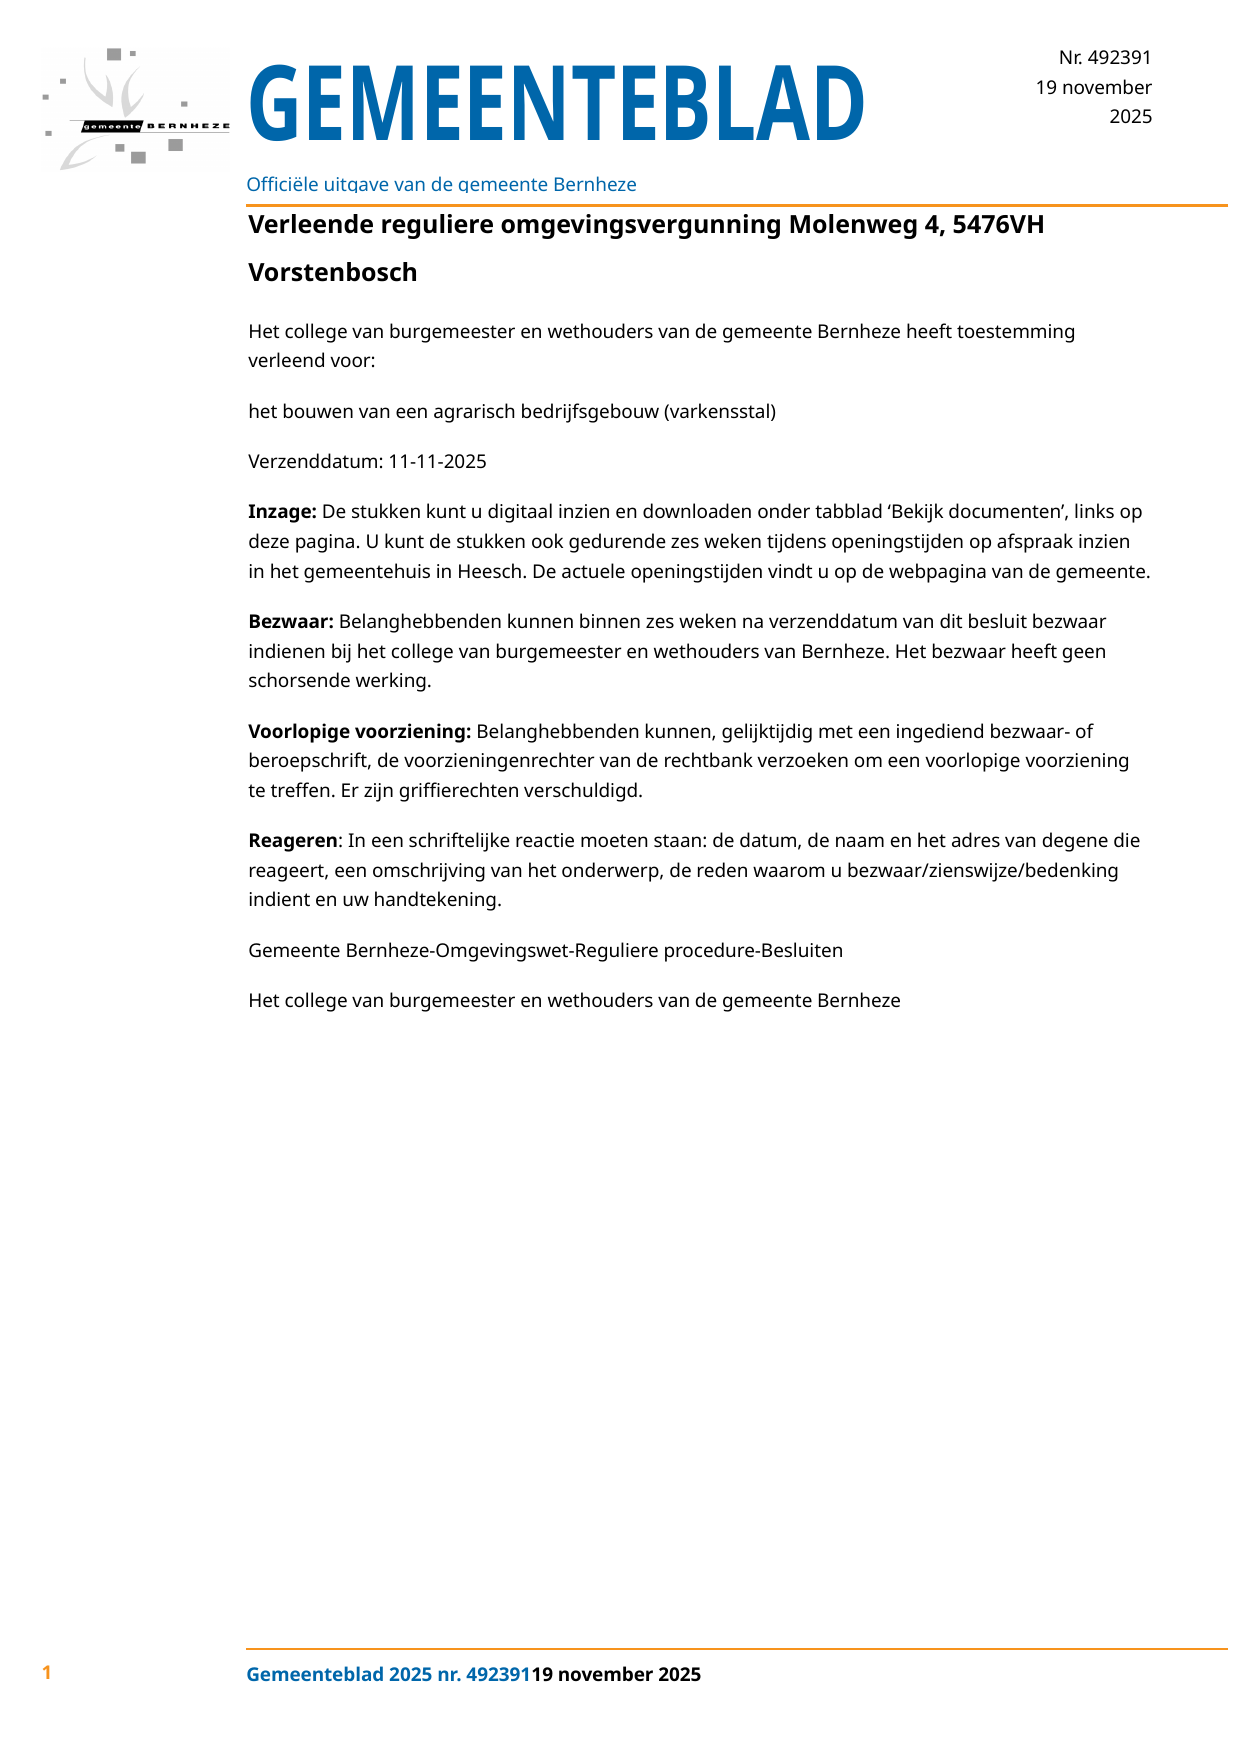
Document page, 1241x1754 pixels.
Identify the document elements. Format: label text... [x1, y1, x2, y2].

text Voorlopige voorziening: Belanghebbenden kunnen, gelijktijdig met een ingediend bezwaar- of beroepschrift, de voorzieningenrechter van de rechtbank verzoeken om een voorlopige voorziening te treffen. Er zijn griffierechten verschuldigd. [248, 718, 1152, 803]
text Bezwaar: Belanghebbenden kunnen binnen zes weken na verzenddatum van dit besluit bezwaar indienen bij het college van burgemeester en wethouders van Bernheze. Het bezwaar heeft geen schorsende werking. [248, 608, 1152, 693]
text Het college van burgemeester en wethouders van de gemeente Bernheze [248, 987, 1152, 1013]
text Verzenddatum: 11-11-2025 [248, 448, 1152, 474]
text Het college van burgemeester en wethouders van de gemeente Bernheze heeft toestemming verleend voor: [248, 318, 1152, 373]
text Reageren: In een schriftelijke reactie moeten staan: de datum, de naam en het adres van degene die reageert, een omschrijving van het onderwerp, de reden waarom u bezwaar/zienswijze/bedenking indient en uw handtekening. [248, 827, 1152, 912]
text Gemeente Bernheze-Omgevingswet-Reguliere procedure-Besluiten [248, 937, 1152, 963]
text het bouwen van een agrarisch bedrijfsgebouw (varkensstal) [248, 398, 1152, 424]
text Verleende reguliere omgevingsvergunning Molenweg 4, 5476VH Vorstenbosch [248, 207, 1152, 288]
picture [41, 47, 231, 172]
text Inzage: De stukken kunt u digitaal inzien en downloaden onder tabblad ‘Bekijk documenten’, links op deze pagina. U kunt de stukken ook gedurende zes weken tijdens openingstijden op afspraak inzien in het gemeentehuis in Heesch. De actuele openingstijden vindt u op de webpagina van de gemeente. [248, 499, 1152, 584]
